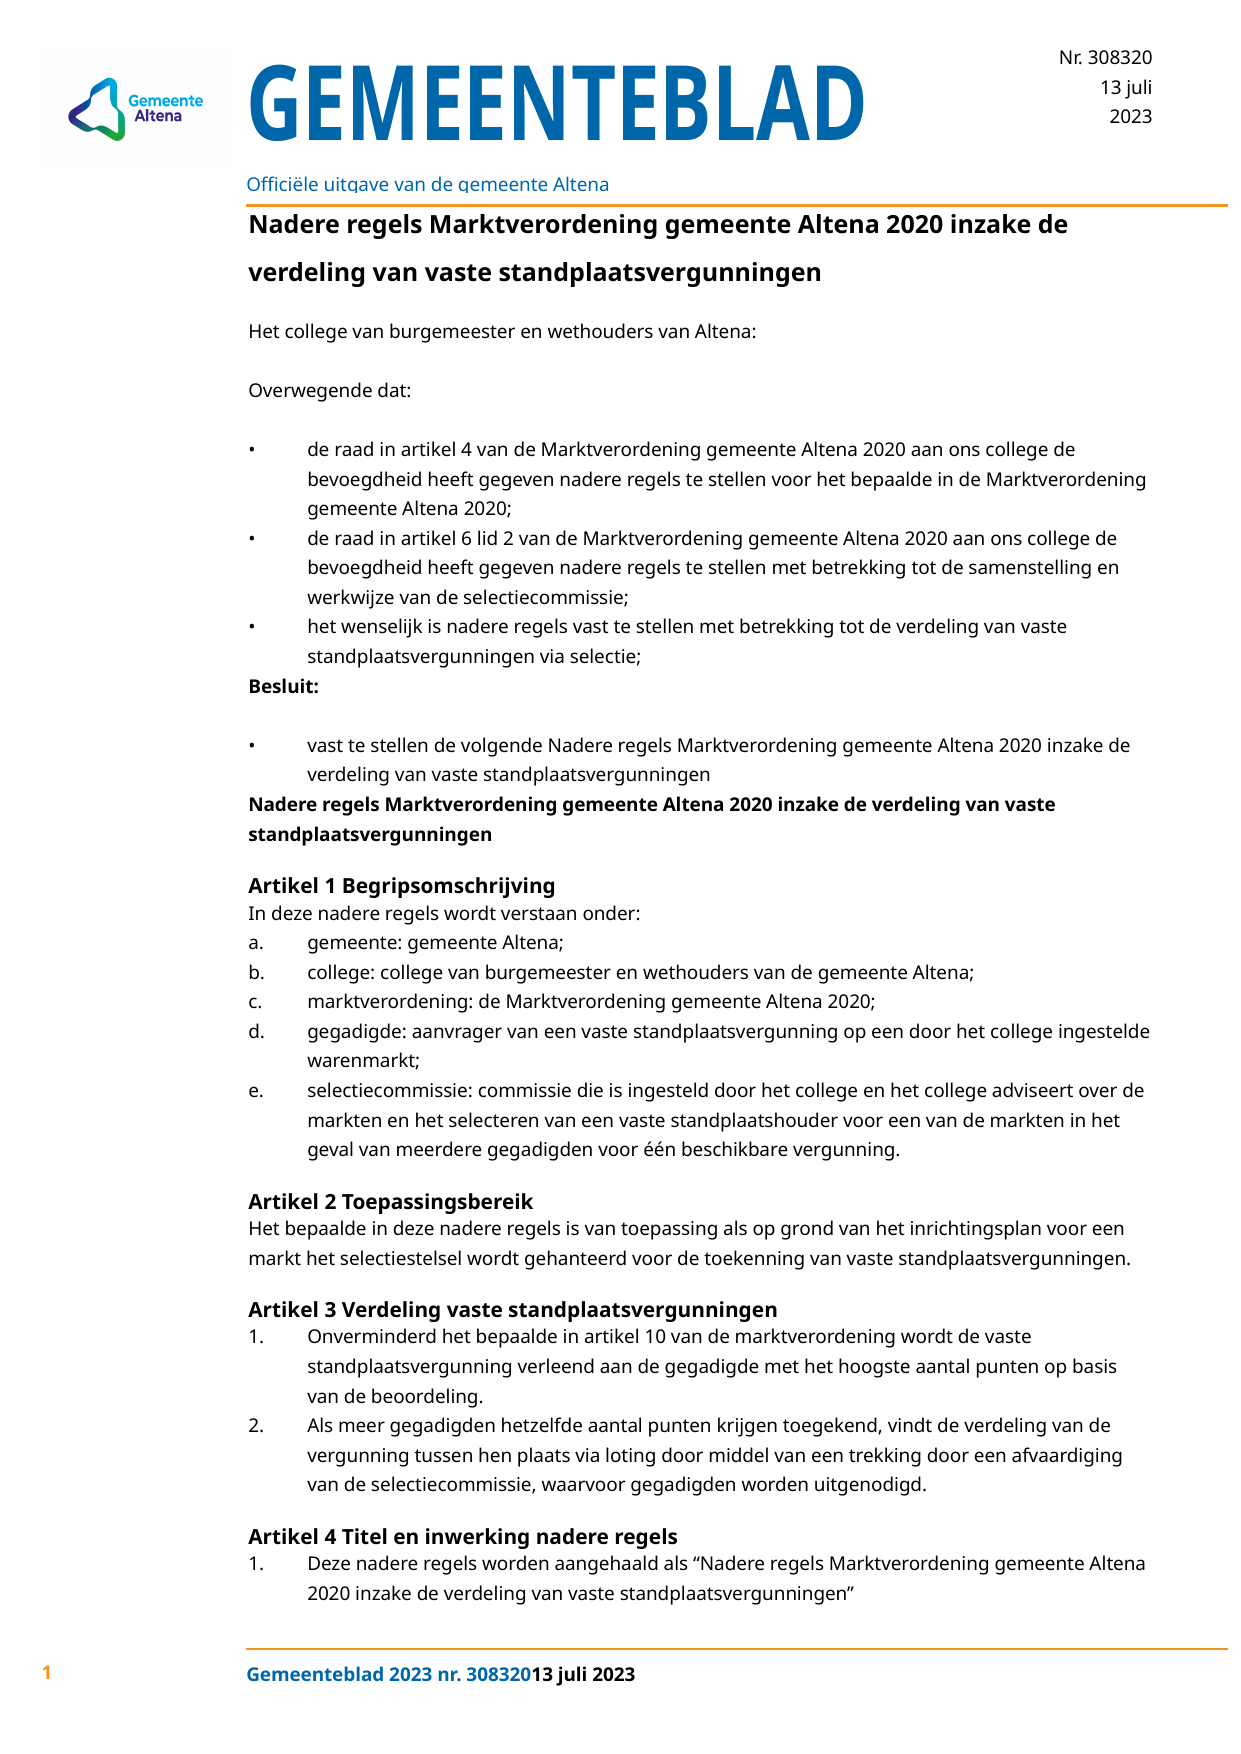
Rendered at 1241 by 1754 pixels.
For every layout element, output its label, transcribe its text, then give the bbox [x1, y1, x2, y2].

list de raad in artikel 4 van de Marktverordening gemeente Altena 2020 aan ons college de bevoegdheid heeft gegeven nadere regels te stellen voor het bepaalde in de Marktverordening gemeente Altena 2020; [248, 436, 1152, 521]
list de raad in artikel 6 lid 2 van de Marktverordening gemeente Altena 2020 aan ons college de bevoegdheid heeft gegeven nadere regels te stellen met betrekking tot de samenstelling en werkwijze van de selectiecommissie; [248, 525, 1152, 610]
text Artikel 4 Titel en inwerking nadere regels [248, 1522, 1152, 1550]
list college: college van burgemeester en wethouders van de gemeente Altena; [248, 959, 1152, 984]
list het wenselijk is nadere regels vast te stellen met betrekking tot de verdeling van vaste standplaatsvergunningen via selectie; [248, 614, 1152, 669]
text Artikel 3 Verdeling vaste standplaatsvergunningen [248, 1295, 1152, 1324]
list Deze nadere regels worden aangehaald als “Nadere regels Marktverordening gemeente Altena 2020 inzake de verdeling van vaste standplaatsvergunningen” [248, 1550, 1152, 1606]
list selectiecommissie: commissie die is ingesteld door het college en het college adviseert over de markten en het selecteren van een vaste standplaatshouder voor een van de markten in het geval van meerdere gegadigden voor één beschikbare vergunning. [248, 1077, 1152, 1162]
text In deze nadere regels wordt verstaan onder: [248, 900, 1152, 925]
list gegadigde: aanvrager van een vaste standplaatsvergunning op een door het college ingestelde warenmarkt; [248, 1018, 1152, 1073]
text Artikel 2 Toepassingsbereik [248, 1187, 1152, 1215]
list vast te stellen de volgende Nadere regels Marktverordening gemeente Altena 2020 inzake de verdeling van vaste standplaatsvergunningen [248, 732, 1152, 787]
text Besluit: [248, 673, 1152, 699]
text Het college van burgemeester en wethouders van Altena: [248, 318, 1152, 344]
picture [41, 47, 231, 172]
text Het bepaalde in deze nadere regels is van toepassing als op grond van het inrichtingsplan voor een markt het selectiestelsel wordt gehanteerd voor de toekenning van vaste standplaatsvergunningen. [248, 1215, 1152, 1271]
list marktverordening: de Marktverordening gemeente Altena 2020; [248, 988, 1152, 1014]
text Nadere regels Marktverordening gemeente Altena 2020 inzake de verdeling van vaste standplaatsvergunningen [248, 791, 1152, 847]
text Nadere regels Marktverordening gemeente Altena 2020 inzake de verdeling van vaste standplaatsvergunningen [248, 207, 1152, 288]
text Artikel 1 Begripsomschrijving [248, 871, 1152, 900]
list Onverminderd het bepaalde in artikel 10 van de marktverordening wordt de vaste standplaatsvergunning verleend aan de gegadigde met het hoogste aantal punten op basis van de beoordeling. [248, 1324, 1152, 1408]
text Overwegende dat: [248, 377, 1152, 403]
list gemeente: gemeente Altena; [248, 929, 1152, 955]
list Als meer gegadigden hetzelfde aantal punten krijgen toegekend, vindt de verdeling van de vergunning tussen hen plaats via loting door middel van een trekking door een afvaardiging van de selectiecommissie, waarvoor gegadigden worden uitgenodigd. [248, 1412, 1152, 1497]
